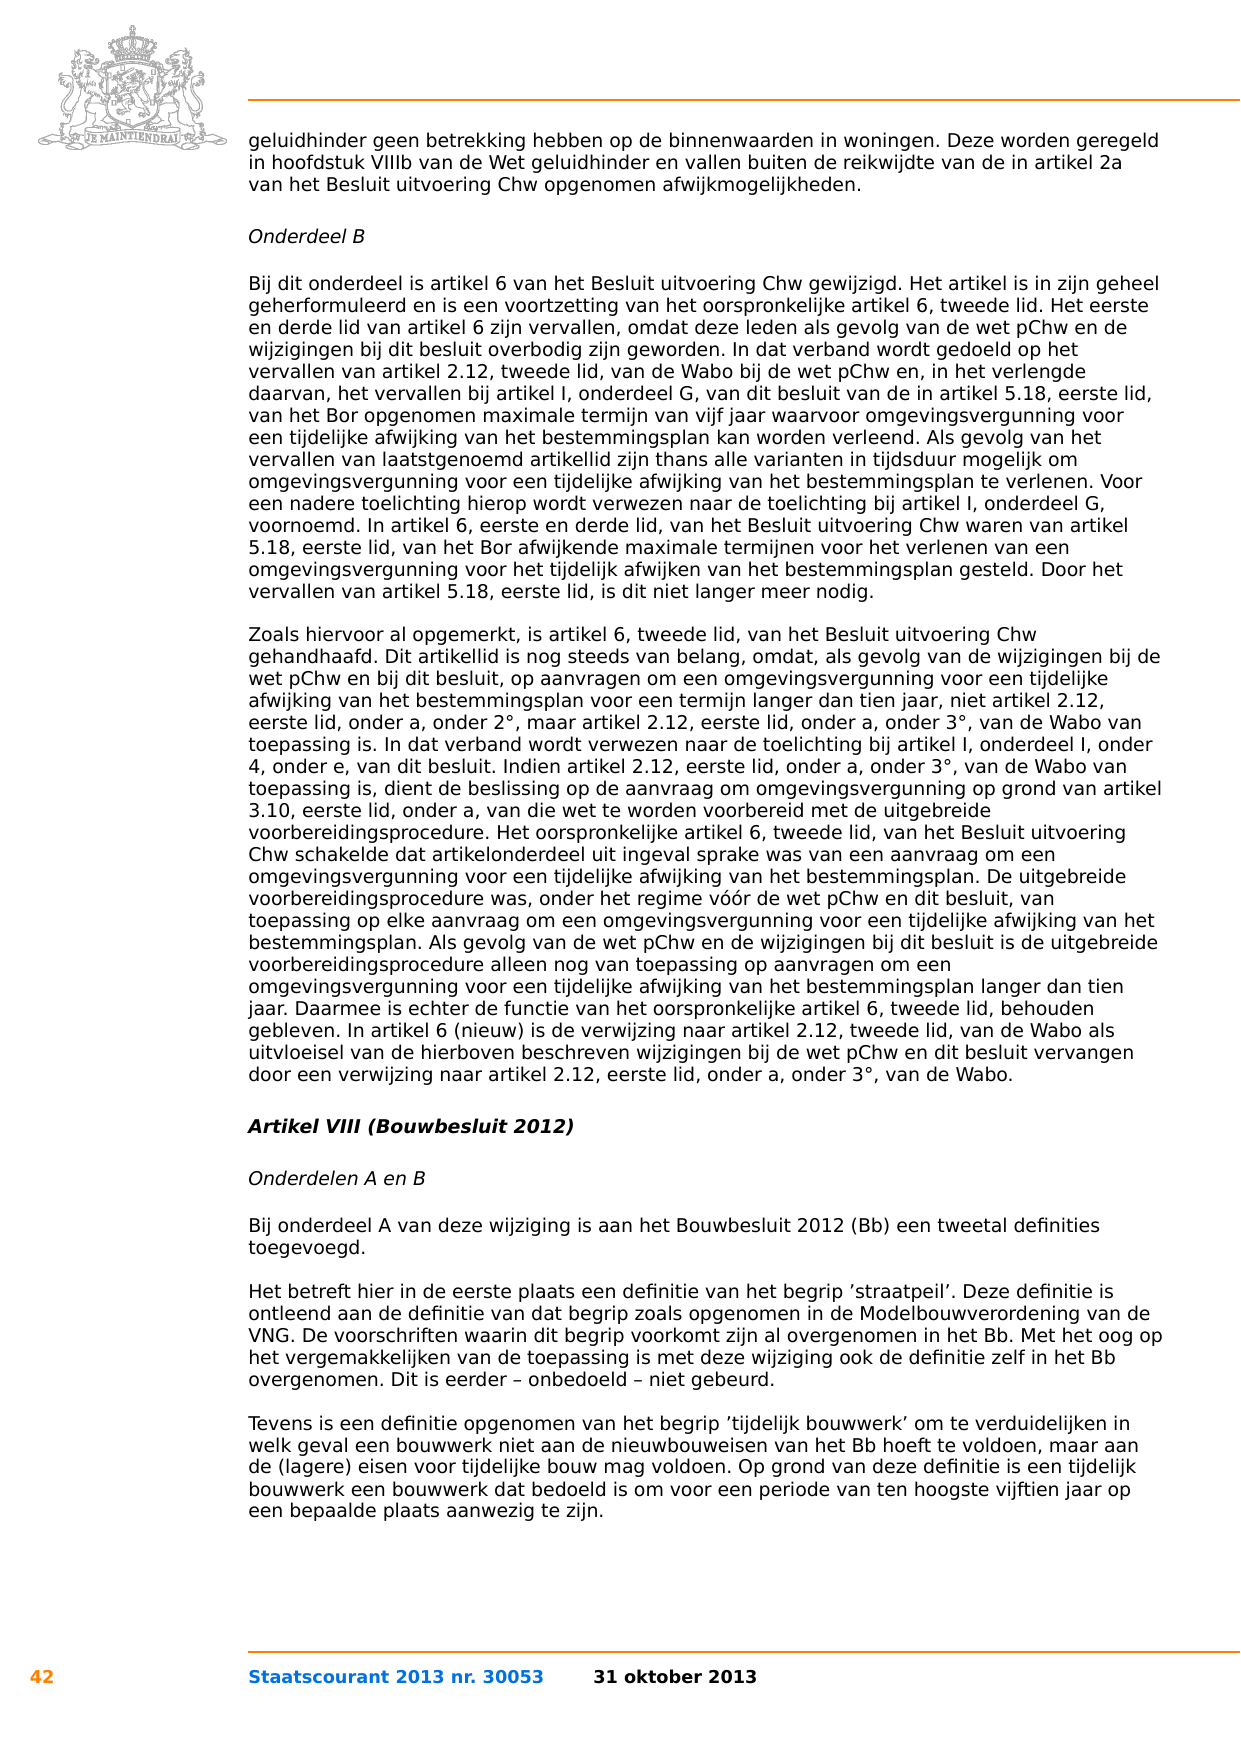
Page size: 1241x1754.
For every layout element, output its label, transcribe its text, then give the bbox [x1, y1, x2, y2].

subtitle Onderdelen A en B [248, 1168, 1163, 1190]
text Bij dit onderdeel is artikel 6 van het Besluit uitvoering Chw gewijzigd. Het artikel is in zijn geheel geherformuleerd en is een voortzetting van het oorspronkelijke artikel 6, tweede lid. Het eerste en derde lid van artikel 6 zijn vervallen, omdat deze leden als gevolg van de wet pChw en de wijzigingen bij dit besluit overbodig zijn geworden. In dat verband wordt gedoeld op het vervallen van artikel 2.12, tweede lid, van de Wabo bij de wet pChw en, in het verlengde daarvan, het vervallen bij artikel I, onderdeel G, van dit besluit van de in artikel 5.18, eerste lid, van het Bor opgenomen maximale termijn van vijf jaar waarvoor omgevingsvergunning voor een tijdelijke afwijking van het bestemmingsplan kan worden verleend. Als gevolg van het vervallen van laatstgenoemd artikellid zijn thans alle varianten in tijdsduur mogelijk om omgevingsvergunning voor een tijdelijke afwijking van het bestemmingsplan te verlenen. Voor een nadere toelichting hierop wordt verwezen naar de toelichting bij artikel I, onderdeel G, voornoemd. In artikel 6, eerste en derde lid, van het Besluit uitvoering Chw waren van artikel 5.18, eerste lid, van het Bor afwijkende maximale termijnen voor het verlenen van een omgevingsvergunning voor het tijdelijk afwijken van het bestemmingsplan gesteld. Door het vervallen van artikel 5.18, eerste lid, is dit niet langer meer nodig. [248, 273, 1163, 602]
picture [38, 25, 227, 150]
text Zoals hiervoor al opgemerkt, is artikel 6, tweede lid, van het Besluit uitvoering Chw gehandhaafd. Dit artikellid is nog steeds van belang, omdat, als gevolg van de wijzigingen bij de wet pChw en bij dit besluit, op aanvragen om een omgevingsvergunning voor een tijdelijke afwijking van het bestemmingsplan voor een termijn langer dan tien jaar, niet artikel 2.12, eerste lid, onder a, onder 2°, maar artikel 2.12, eerste lid, onder a, onder 3°, van de Wabo van toepassing is. In dat verband wordt verwezen naar de toelichting bij artikel I, onderdeel I, onder 4, onder e, van dit besluit. Indien artikel 2.12, eerste lid, onder a, onder 3°, van de Wabo van toepassing is, dient de beslissing op de aanvraag om omgevingsvergunning op grond van artikel 3.10, eerste lid, onder a, van die wet te worden voorbereid met de uitgebreide voorbereidingsprocedure. Het oorspronkelijke artikel 6, tweede lid, van het Besluit uitvoering Chw schakelde dat artikelonderdeel uit ingeval sprake was van een aanvraag om een omgevingsvergunning voor een tijdelijke afwijking van het bestemmingsplan. De uitgebreide voorbereidingsprocedure was, onder het regime vóór de wet pChw en dit besluit, van toepassing op elke aanvraag om een omgevingsvergunning voor een tijdelijke afwijking van het bestemmingsplan. Als gevolg van de wet pChw en de wijzigingen bij dit besluit is de uitgebreide voorbereidingsprocedure alleen nog van toepassing op aanvragen om een omgevingsvergunning voor een tijdelijke afwijking van het bestemmingsplan langer dan tien jaar. Daarmee is echter de functie van het oorspronkelijke artikel 6, tweede lid, behouden gebleven. In artikel 6 (nieuw) is de verwijzing naar artikel 2.12, tweede lid, van de Wabo als uitvloeisel van de hierboven beschreven wijzigingen bij de wet pChw en dit besluit vervangen door een verwijzing naar artikel 2.12, eerste lid, onder a, onder 3°, van de Wabo. [248, 624, 1163, 1086]
text Bij onderdeel A van deze wijziging is aan het Bouwbesluit 2012 (Bb) een tweetal definities toegevoegd. [248, 1215, 1163, 1259]
text Tevens is een definitie opgenomen van het begrip ’tijdelijk bouwwerk’ om te verduidelijken in welk geval een bouwwerk niet aan de nieuwbouweisen van het Bb hoeft te voldoen, maar aan de (lagere) eisen voor tijdelijke bouw mag voldoen. Op grond van deze definitie is een tijdelijk bouwwerk een bouwwerk dat bedoeld is om voor een periode van ten hoogste vijftien jaar op een bepaalde plaats aanwezig te zijn. [248, 1412, 1163, 1522]
subtitle Artikel VIII (Bouwbesluit 2012) [248, 1116, 1163, 1138]
subtitle Onderdeel B [248, 226, 1163, 248]
text Het betreft hier in de eerste plaats een definitie van het begrip ’straatpeil’. Deze definitie is ontleend aan de definitie van dat begrip zoals opgenomen in de Modelbouwverordening van de VNG. De voorschriften waarin dit begrip voorkomt zijn al overgenomen in het Bb. Met het oog op het vergemakkelijken van de toepassing is met deze wijziging ook de definitie zelf in het Bb overgenomen. Dit is eerder – onbedoeld – niet gebeurd. [248, 1281, 1163, 1391]
text geluidhinder geen betrekking hebben op de binnenwaarden in woningen. Deze worden geregeld in hoofdstuk VIIIb van de Wet geluidhinder en vallen buiten de reikwijdte van de in artikel 2a van het Besluit uitvoering Chw opgenomen afwijkmogelijkheden. [248, 130, 1163, 196]
